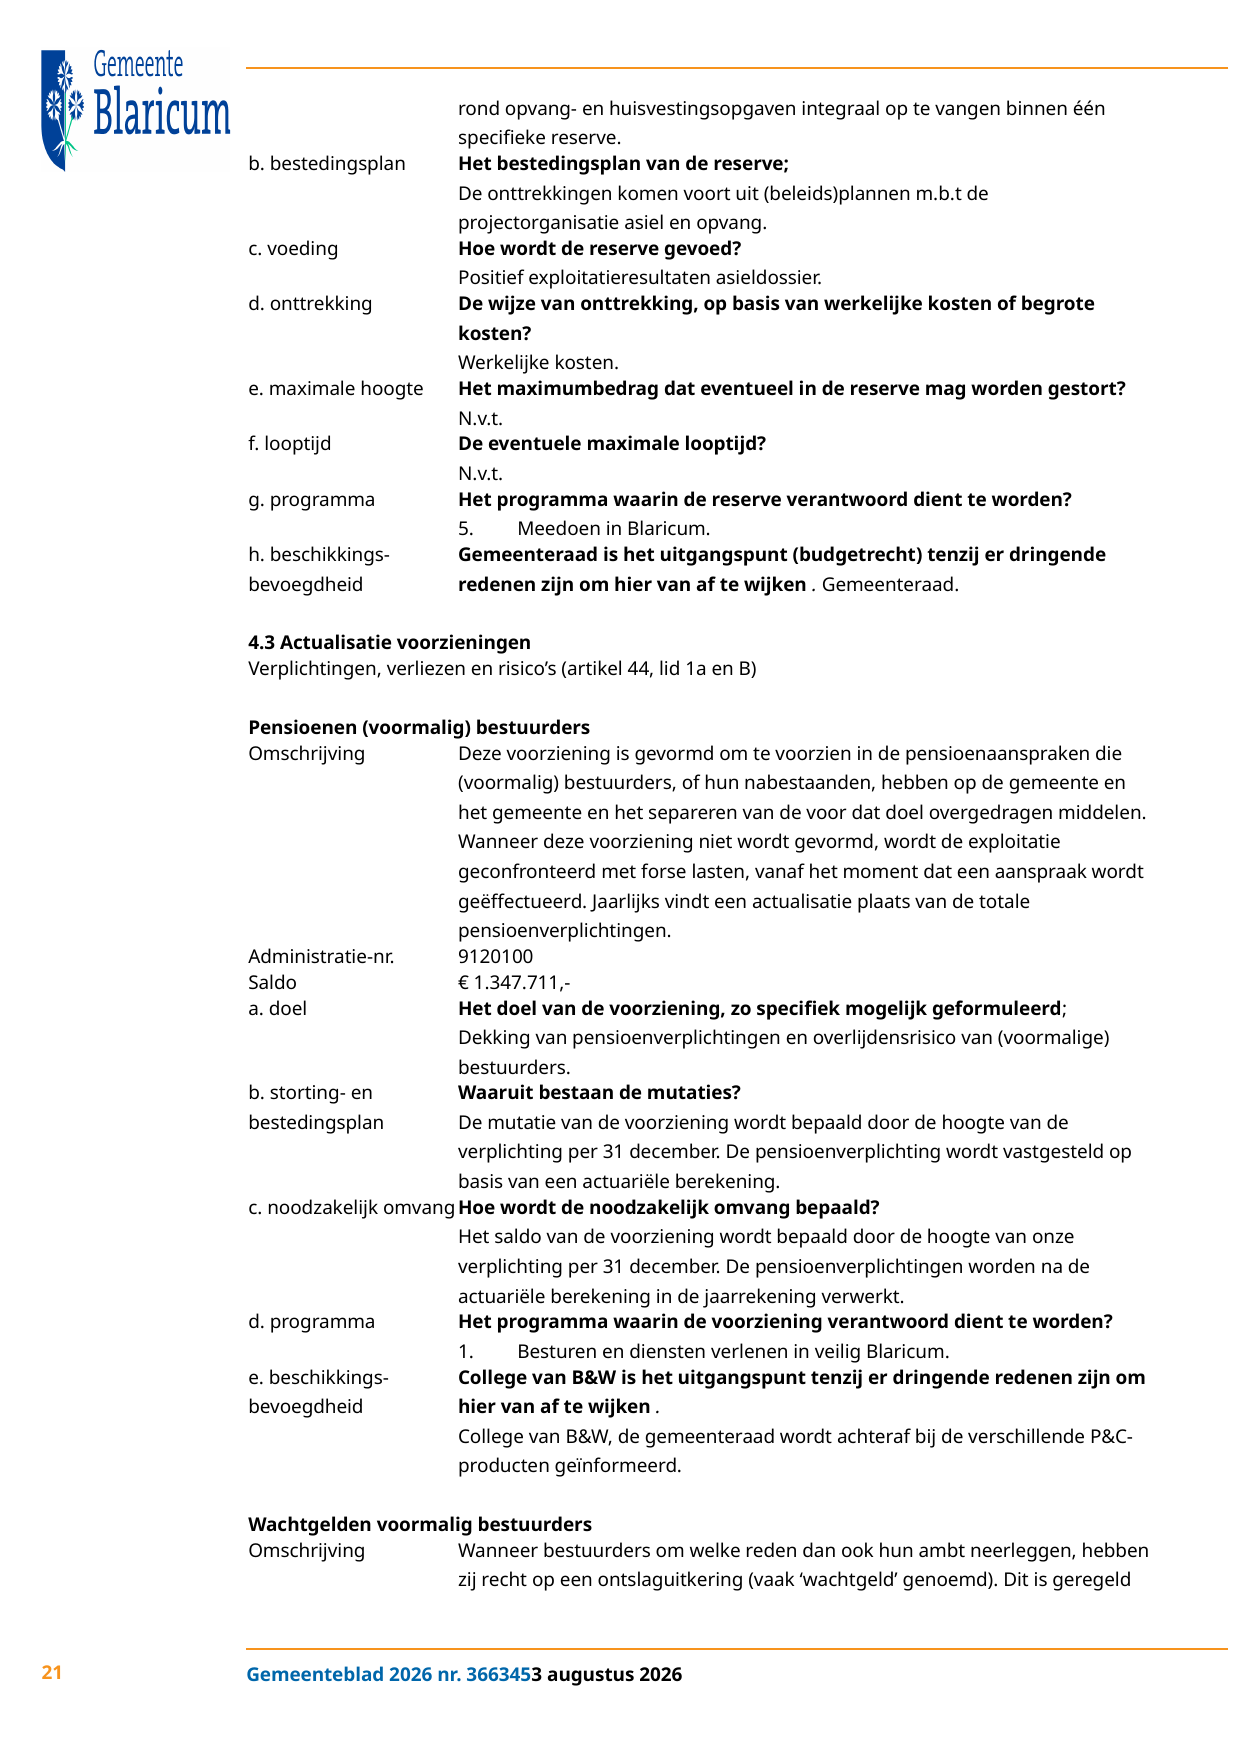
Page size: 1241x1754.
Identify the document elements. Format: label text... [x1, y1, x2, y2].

table_cell Omschrijving [248, 1537, 458, 1592]
table_header Pensioenen (voormalig) bestuurders [248, 714, 1152, 740]
table_cell Het programma waarin de reserve verantwoord dient te worden? Meedoen in Blaricum. [458, 486, 1152, 541]
table_cell 9120100 [458, 943, 1152, 969]
table_cell b. bestedingsplan [248, 150, 458, 235]
table_cell Administratie-nr. [248, 943, 458, 969]
table_cell Hoe wordt de reserve gevoed? Positief exploitatieresultaten asieldossier. [458, 235, 1152, 290]
table_cell Het programma waarin de voorziening verantwoord dient te worden? Besturen en diensten verlenen in veilig Blaricum. [458, 1309, 1152, 1364]
table_cell De wijze van onttrekking, op basis van werkelijke kosten of begrote kosten? Werkelijke kosten. [458, 290, 1152, 375]
table_cell d. programma [248, 1309, 458, 1364]
table_cell e. maximale hoogte [248, 375, 458, 431]
table_cell c. voeding [248, 235, 458, 290]
table_cell f. looptijd [248, 431, 458, 486]
table_cell Saldo [248, 969, 458, 995]
table_cell b. storting- en bestedingsplan [248, 1080, 458, 1194]
table_cell Deze voorziening is gevormd om te voorzien in de pensioenaanspraken die (voormalig) bestuurders, of hun nabestaanden, hebben op de gemeente en het gemeente en het separeren van de voor dat doel overgedragen middelen. Wanneer deze voorziening niet wordt gevormd, wordt de exploitatie geconfronteerd met forse lasten, vanaf het moment dat een aanspraak wordt geëffectueerd. Jaarlijks vindt een actualisatie plaats van de totale pensioenverplichtingen. [458, 740, 1152, 943]
table_cell Omschrijving [248, 740, 458, 943]
table_cell e. beschikkings-bevoegdheid [248, 1364, 458, 1478]
table_cell g. programma [248, 486, 458, 541]
table_header Wachtgelden voormalig bestuurders [248, 1511, 1152, 1537]
picture [41, 47, 231, 172]
table_cell [248, 95, 458, 150]
table_cell Het doel van de voorziening, zo specifiek mogelijk geformuleerd; Dekking van pensioenverplichtingen en overlijdensrisico van (voormalige) bestuurders. [458, 995, 1152, 1079]
table_cell rond opvang- en huisvestingsopgaven integraal op te vangen binnen één specifieke reserve. [458, 95, 1152, 150]
table_cell a. doel [248, 995, 458, 1079]
table_cell d. onttrekking [248, 290, 458, 375]
table_cell Hoe wordt de noodzakelijk omvang bepaald? Het saldo van de voorziening wordt bepaald door de hoogte van onze verplichting per 31 december. De pensioenverplichtingen worden na de actuariële berekening in de jaarrekening verwerkt. [458, 1194, 1152, 1308]
table_cell Gemeenteraad is het uitgangspunt (budgetrecht) tenzij er dringende redenen zijn om hier van af te wijken . Gemeenteraad. [458, 541, 1152, 596]
text 4.3 Actualisatie voorzieningen [248, 629, 1152, 655]
table_cell c. noodzakelijk omvang [248, 1194, 458, 1308]
table_cell h. beschikkings-bevoegdheid [248, 541, 458, 596]
table_cell Wanneer bestuurders om welke reden dan ook hun ambt neerleggen, hebben zij recht op een ontslaguitkering (vaak ‘wachtgeld’ genoemd). Dit is geregeld [458, 1537, 1152, 1592]
text Verplichtingen, verliezen en risico’s (artikel 44, lid 1a en B) [248, 655, 1152, 681]
table_cell De eventuele maximale looptijd? N.v.t. [458, 431, 1152, 486]
table_cell College van B&W is het uitgangspunt tenzij er dringende redenen zijn om hier van af te wijken . College van B&W, de gemeenteraad wordt achteraf bij de verschillende P&C-producten geïnformeerd. [458, 1364, 1152, 1478]
table_cell Het bestedingsplan van de reserve; De onttrekkingen komen voort uit (beleids)plannen m.b.t de projectorganisatie asiel en opvang. [458, 150, 1152, 235]
table_cell Waaruit bestaan de mutaties? De mutatie van de voorziening wordt bepaald door de hoogte van de verplichting per 31 december. De pensioenverplichting wordt vastgesteld op basis van een actuariële berekening. [458, 1080, 1152, 1194]
table_cell € 1.347.711,- [458, 969, 1152, 995]
table_cell Het maximumbedrag dat eventueel in de reserve mag worden gestort? N.v.t. [458, 375, 1152, 431]
